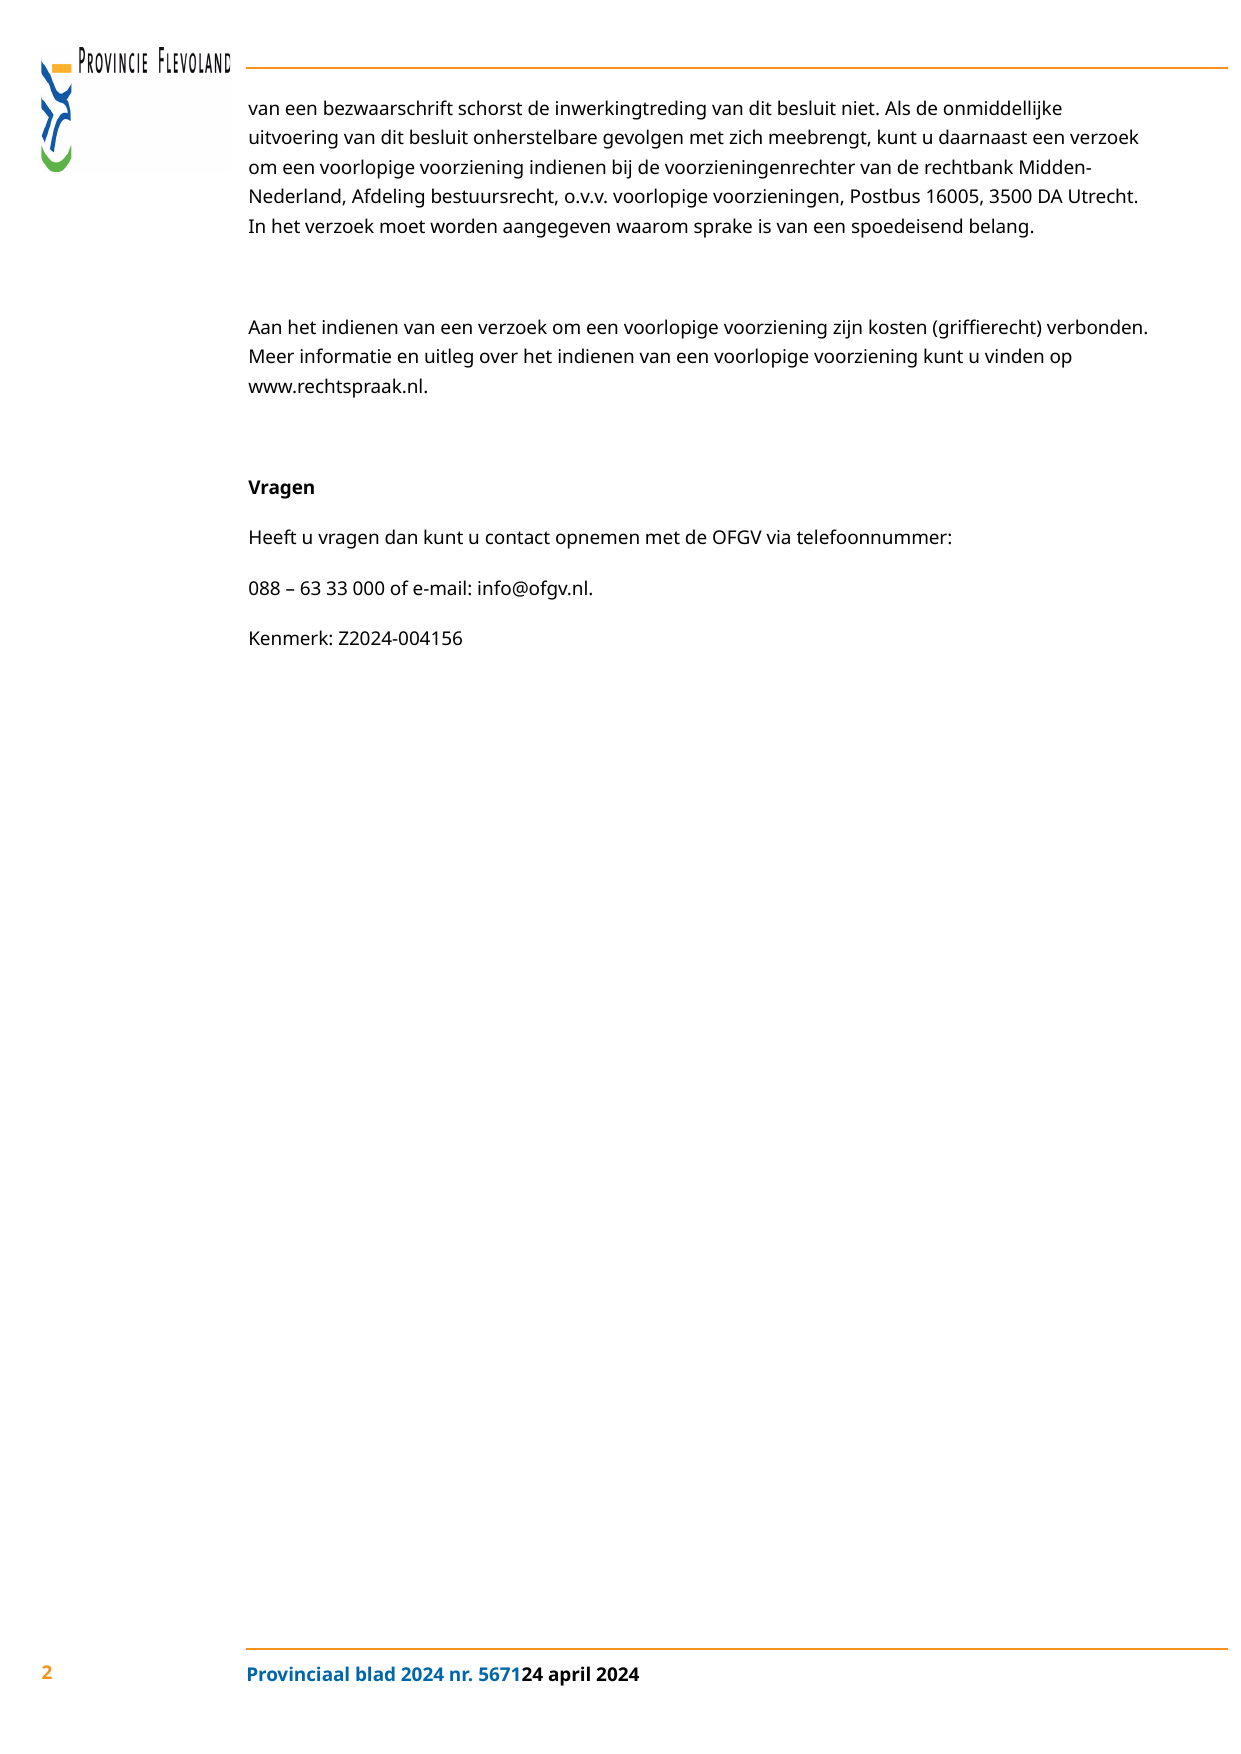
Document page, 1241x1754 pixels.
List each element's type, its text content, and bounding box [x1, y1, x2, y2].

picture [41, 47, 231, 172]
text Kenmerk: Z2024-004156 [248, 625, 1152, 651]
text 088 – 63 33 000 of e-mail: info@ofgv.nl. [248, 575, 1152, 601]
text Vragen [248, 474, 1152, 500]
text Heeft u vragen dan kunt u contact opnemen met de OFGV via telefoonnummer: [248, 524, 1152, 550]
text van een bezwaarschrift schorst de inwerkingtreding van dit besluit niet. Als de onmiddellijke uitvoering van dit besluit onherstelbare gevolgen met zich meebrengt, kunt u daarnaast een verzoek om een voorlopige voorziening indienen bij de voorzieningenrechter van de rechtbank Midden-Nederland, Afdeling bestuursrecht, o.v.v. voorlopige voorzieningen, Postbus 16005, 3500 DA Utrecht. In het verzoek moet worden aangegeven waarom sprake is van een spoedeisend belang. [248, 95, 1152, 239]
text Aan het indienen van een verzoek om een voorlopige voorziening zijn kosten (griffierecht) verbonden. Meer informatie en uitleg over het indienen van een voorlopige voorziening kunt u vinden op www.rechtspraak.nl. [248, 314, 1152, 399]
